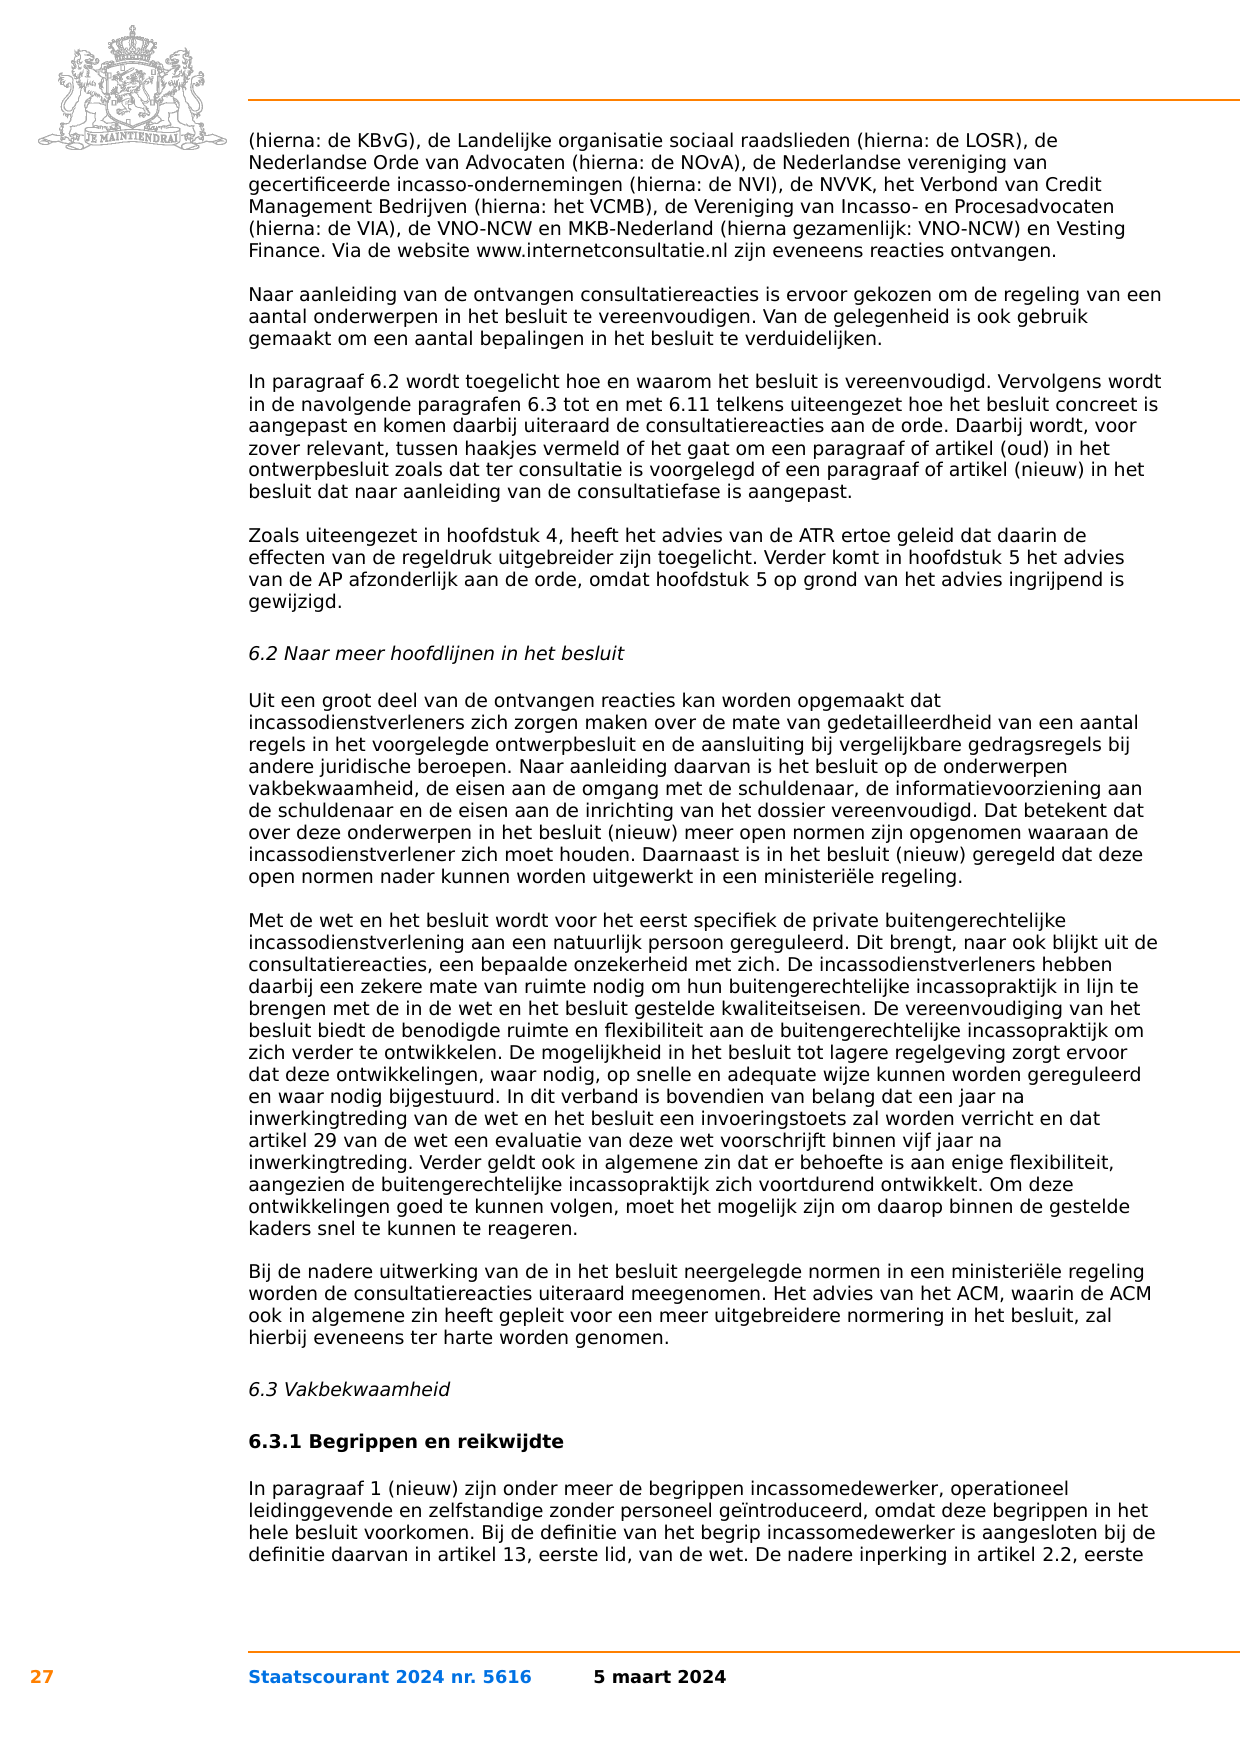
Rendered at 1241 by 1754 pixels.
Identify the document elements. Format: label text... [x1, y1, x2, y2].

subtitle 6.3.1 Begrippen en reikwijdte [248, 1431, 1163, 1453]
text Bij de nadere uitwerking van de in het besluit neergelegde normen in een ministeriële regeling worden de consultatiereacties uiteraard meegenomen. Het advies van het ACM, waarin de ACM ook in algemene zin heeft gepleit voor een meer uitgebreidere normering in het besluit, zal hierbij eveneens ter harte worden genomen. [248, 1261, 1163, 1349]
text (hierna: de KBvG), de Landelijke organisatie sociaal raadslieden (hierna: de LOSR), de Nederlandse Orde van Advocaten (hierna: de NOvA), de Nederlandse vereniging van gecertificeerde incasso-ondernemingen (hierna: de NVI), de NVVK, het Verbond van Credit Management Bedrijven (hierna: het VCMB), de Vereniging van Incasso- en Procesadvocaten (hierna: de VIA), de VNO-NCW en MKB-Nederland (hierna gezamenlijk: VNO-NCW) en Vesting Finance. Via de website www.internetconsultatie.nl zijn eveneens reacties ontvangen. [248, 130, 1163, 262]
subtitle 6.2 Naar meer hoofdlijnen in het besluit [248, 643, 1163, 665]
text Zoals uiteengezet in hoofdstuk 4, heeft het advies van de ATR ertoe geleid dat daarin de effecten van de regeldruk uitgebreider zijn toegelicht. Verder komt in hoofdstuk 5 het advies van de AP afzonderlijk aan de orde, omdat hoofdstuk 5 op grond van het advies ingrijpend is gewijzigd. [248, 525, 1163, 613]
subtitle 6.3 Vakbekwaamheid [248, 1379, 1163, 1401]
text Met de wet en het besluit wordt voor het eerst specifiek de private buitengerechtelijke incassodienstverlening aan een natuurlijk persoon gereguleerd. Dit brengt, naar ook blijkt uit de consultatiereacties, een bepaalde onzekerheid met zich. De incassodienstverleners hebben daarbij een zekere mate van ruimte nodig om hun buitengerechtelijke incassopraktijk in lijn te brengen met de in de wet en het besluit gestelde kwaliteitseisen. De vereenvoudiging van het besluit biedt de benodigde ruimte en flexibiliteit aan de buitengerechtelijke incassopraktijk om zich verder te ontwikkelen. De mogelijkheid in het besluit tot lagere regelgeving zorgt ervoor dat deze ontwikkelingen, waar nodig, op snelle en adequate wijze kunnen worden gereguleerd en waar nodig bijgestuurd. In dit verband is bovendien van belang dat een jaar na inwerkingtreding van de wet en het besluit een invoeringstoets zal worden verricht en dat artikel 29 van de wet een evaluatie van deze wet voorschrijft binnen vijf jaar na inwerkingtreding. Verder geldt ook in algemene zin dat er behoefte is aan enige flexibiliteit, aangezien de buitengerechtelijke incassopraktijk zich voortdurend ontwikkelt. Om deze ontwikkelingen goed te kunnen volgen, moet het mogelijk zijn om daarop binnen de gestelde kaders snel te kunnen te reageren. [248, 910, 1163, 1239]
text Uit een groot deel van de ontvangen reacties kan worden opgemaakt dat incassodienstverleners zich zorgen maken over de mate van gedetailleerdheid van een aantal regels in het voorgelegde ontwerpbesluit en de aansluiting bij vergelijkbare gedragsregels bij andere juridische beroepen. Naar aanleiding daarvan is het besluit op de onderwerpen vakbekwaamheid, de eisen aan de omgang met de schuldenaar, de informatievoorziening aan de schuldenaar en de eisen aan de inrichting van het dossier vereenvoudigd. Dat betekent dat over deze onderwerpen in het besluit (nieuw) meer open normen zijn opgenomen waaraan de incassodienstverlener zich moet houden. Daarnaast is in het besluit (nieuw) geregeld dat deze open normen nader kunnen worden uitgewerkt in een ministeriёle regeling. [248, 690, 1163, 888]
picture [38, 25, 227, 150]
text Naar aanleiding van de ontvangen consultatiereacties is ervoor gekozen om de regeling van een aantal onderwerpen in het besluit te vereenvoudigen. Van de gelegenheid is ook gebruik gemaakt om een aantal bepalingen in het besluit te verduidelijken. [248, 284, 1163, 349]
text In paragraaf 6.2 wordt toegelicht hoe en waarom het besluit is vereenvoudigd. Vervolgens wordt in de navolgende paragrafen 6.3 tot en met 6.11 telkens uiteengezet hoe het besluit concreet is aangepast en komen daarbij uiteraard de consultatiereacties aan de orde. Daarbij wordt, voor zover relevant, tussen haakjes vermeld of het gaat om een paragraaf of artikel (oud) in het ontwerpbesluit zoals dat ter consultatie is voorgelegd of een paragraaf of artikel (nieuw) in het besluit dat naar aanleiding van de consultatiefase is aangepast. [248, 371, 1163, 503]
text In paragraaf 1 (nieuw) zijn onder meer de begrippen incassomedewerker, operationeel leidinggevende en zelfstandige zonder personeel geïntroduceerd, omdat deze begrippen in het hele besluit voorkomen. Bij de definitie van het begrip incassomedewerker is aangesloten bij de definitie daarvan in artikel 13, eerste lid, van de wet. De nadere inperking in artikel 2.2, eerste [248, 1478, 1163, 1566]
